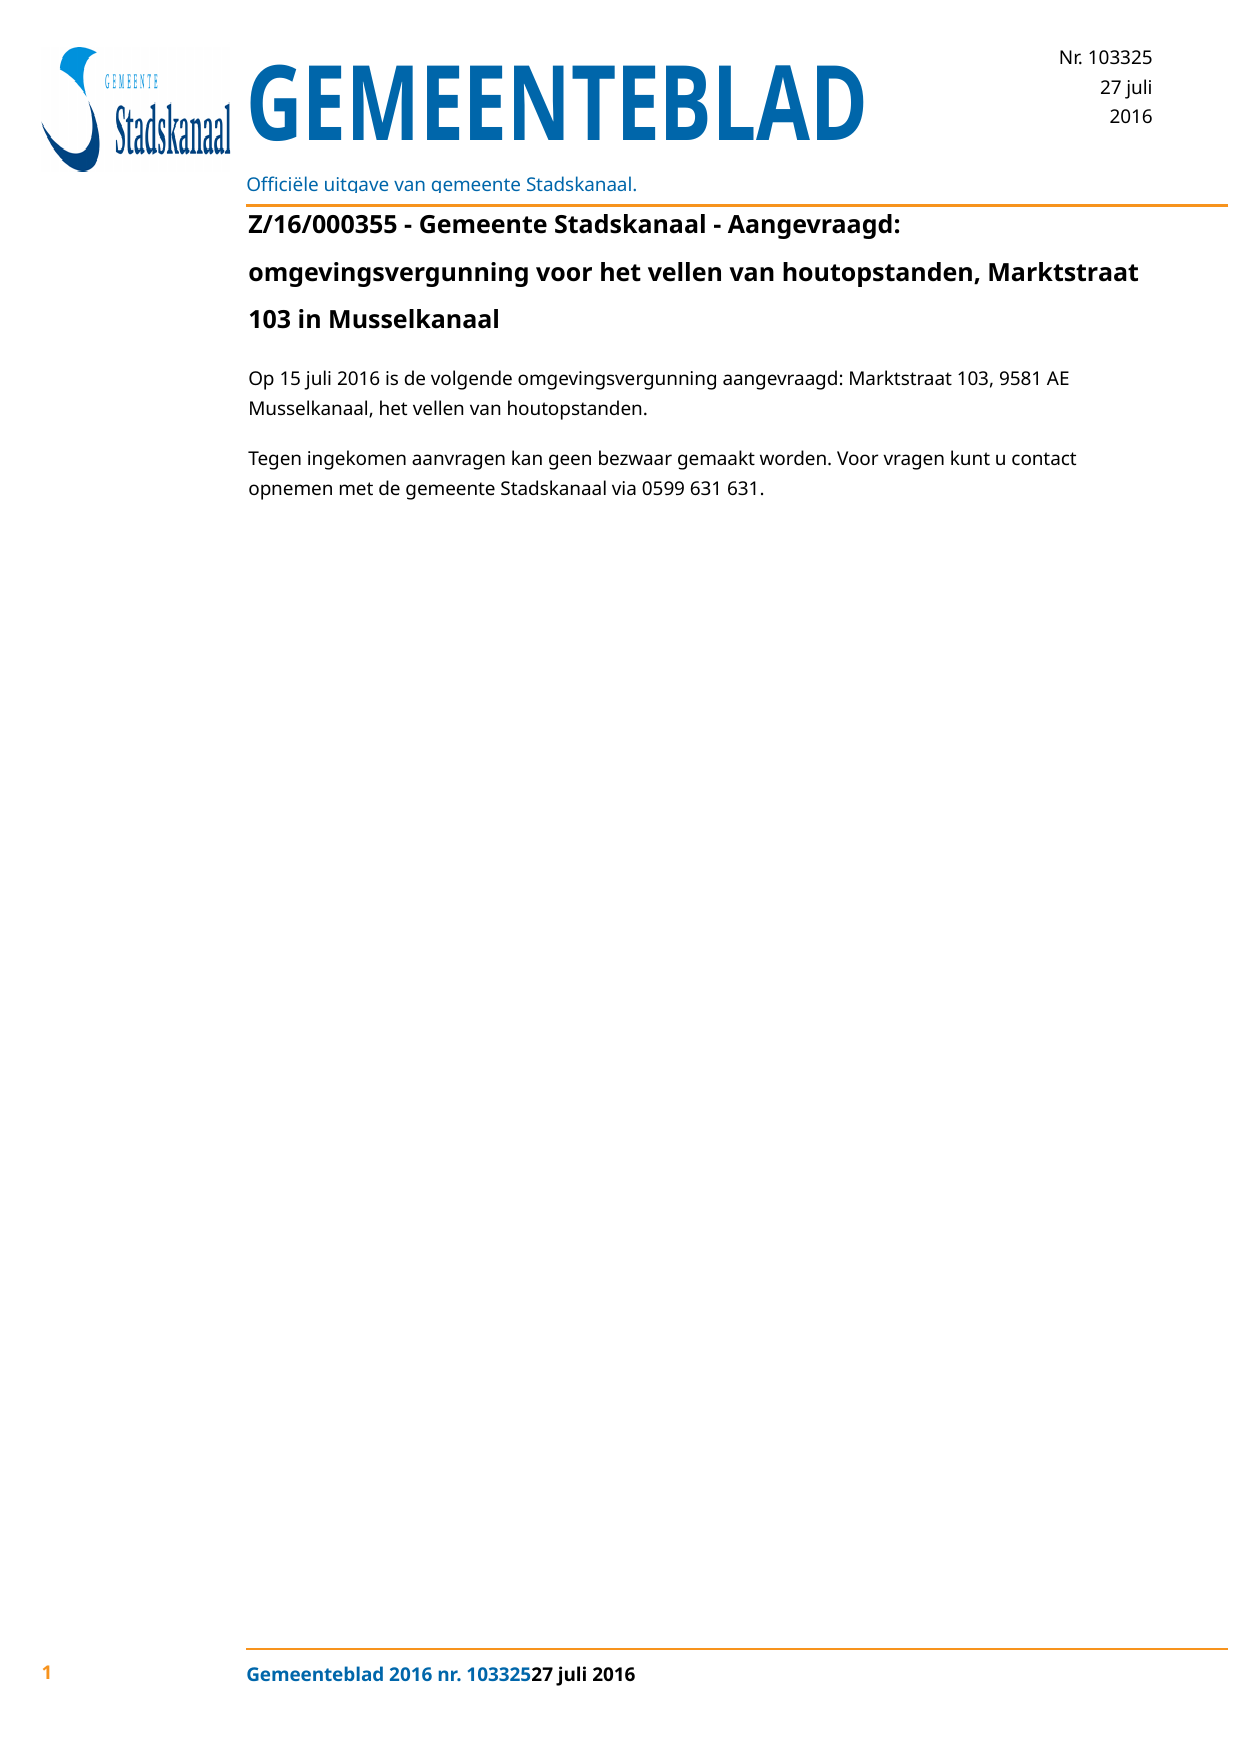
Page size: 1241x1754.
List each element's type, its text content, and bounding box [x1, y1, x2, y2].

picture [41, 47, 231, 172]
text Tegen ingekomen aanvragen kan geen bezwaar gemaakt worden. Voor vragen kunt u contact opnemen met de gemeente Stadskanaal via 0599 631 631. [248, 446, 1152, 501]
text Z/16/000355 - Gemeente Stadskanaal - Aangevraagd: omgevingsvergunning voor het vellen van houtopstanden, Marktstraat 103 in Musselkanaal [248, 207, 1152, 336]
text Op 15 juli 2016 is de volgende omgevingsvergunning aangevraagd: Marktstraat 103, 9581 AE Musselkanaal, het vellen van houtopstanden. [248, 366, 1152, 421]
